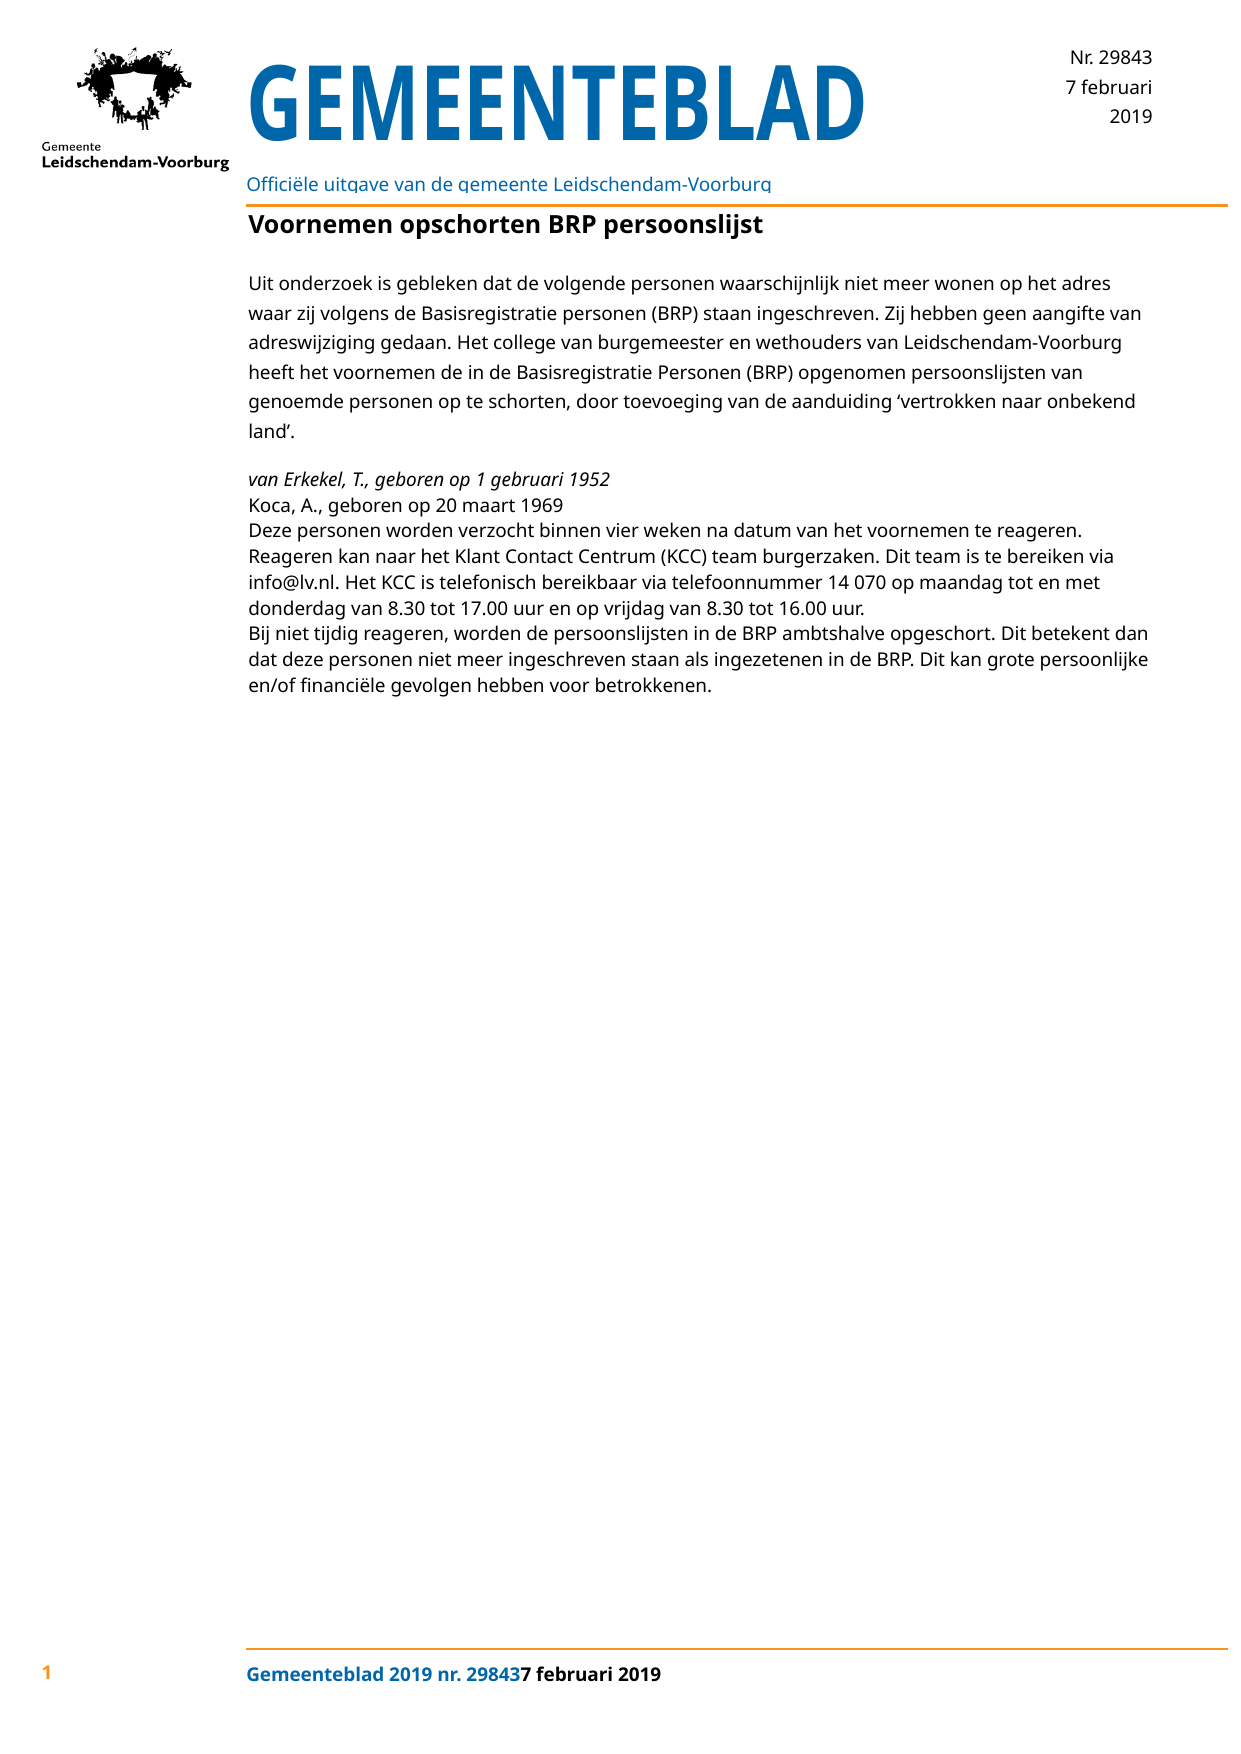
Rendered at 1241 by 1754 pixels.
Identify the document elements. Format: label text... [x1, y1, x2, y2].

text Koca, A., geboren op 20 maart 1969 [248, 492, 1152, 517]
picture [41, 47, 231, 172]
text van Erkekel, T., geboren op 1 gebruari 1952 [248, 466, 1152, 492]
text Bij niet tijdig reageren, worden de persoonslijsten in de BRP ambtshalve opgeschort. Dit betekent dan dat deze personen niet meer ingeschreven staan als ingezetenen in de BRP. Dit kan grote persoonlijke en/of financiële gevolgen hebben voor betrokkenen. [248, 620, 1152, 698]
text Deze personen worden verzocht binnen vier weken na datum van het voornemen te reageren. Reageren kan naar het Klant Contact Centrum (KCC) team burgerzaken. Dit team is te bereiken via info@lv.nl. Het KCC is telefonisch bereikbaar via telefoonnummer 14 070 op maandag tot en met donderdag van 8.30 tot 17.00 uur en op vrijdag van 8.30 tot 16.00 uur. [248, 517, 1152, 620]
text Voornemen opschorten BRP persoonslijst [248, 207, 1152, 241]
text Uit onderzoek is gebleken dat de volgende personen waarschijnlijk niet meer wonen op het adres waar zij volgens de Basisregistratie personen (BRP) staan ingeschreven. Zij hebben geen aangifte van adreswijziging gedaan. Het college van burgemeester en wethouders van Leidschendam-Voorburg heeft het voornemen de in de Basisregistratie Personen (BRP) opgenomen persoonslijsten van genoemde personen op te schorten, door toevoeging van de aanduiding ‘vertrokken naar onbekend land’. [248, 270, 1152, 444]
